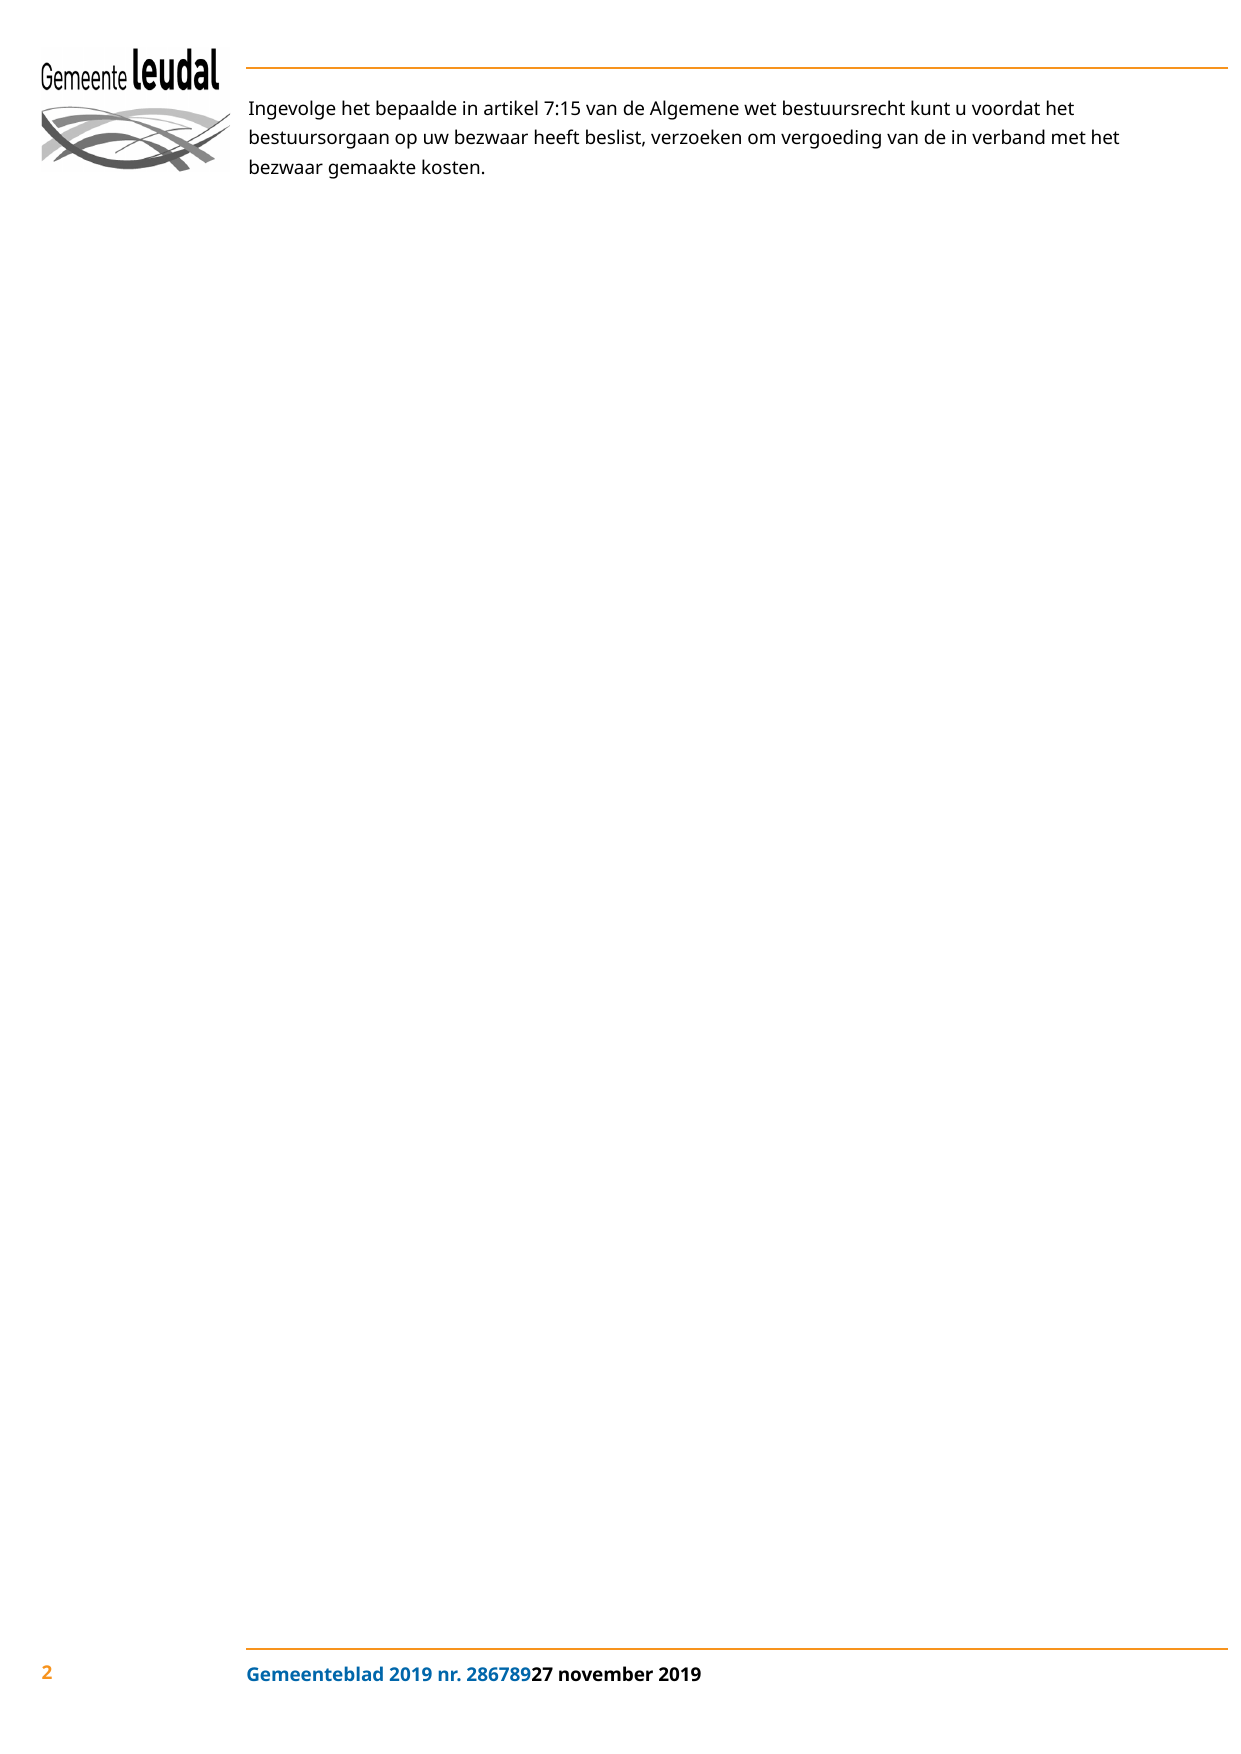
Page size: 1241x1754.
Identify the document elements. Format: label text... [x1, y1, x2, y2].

text Ingevolge het bepaalde in artikel 7:15 van de Algemene wet bestuursrecht kunt u voordat het bestuursorgaan op uw bezwaar heeft beslist, verzoeken om vergoeding van de in verband met het bezwaar gemaakte kosten. [248, 95, 1152, 180]
picture [41, 47, 231, 172]
